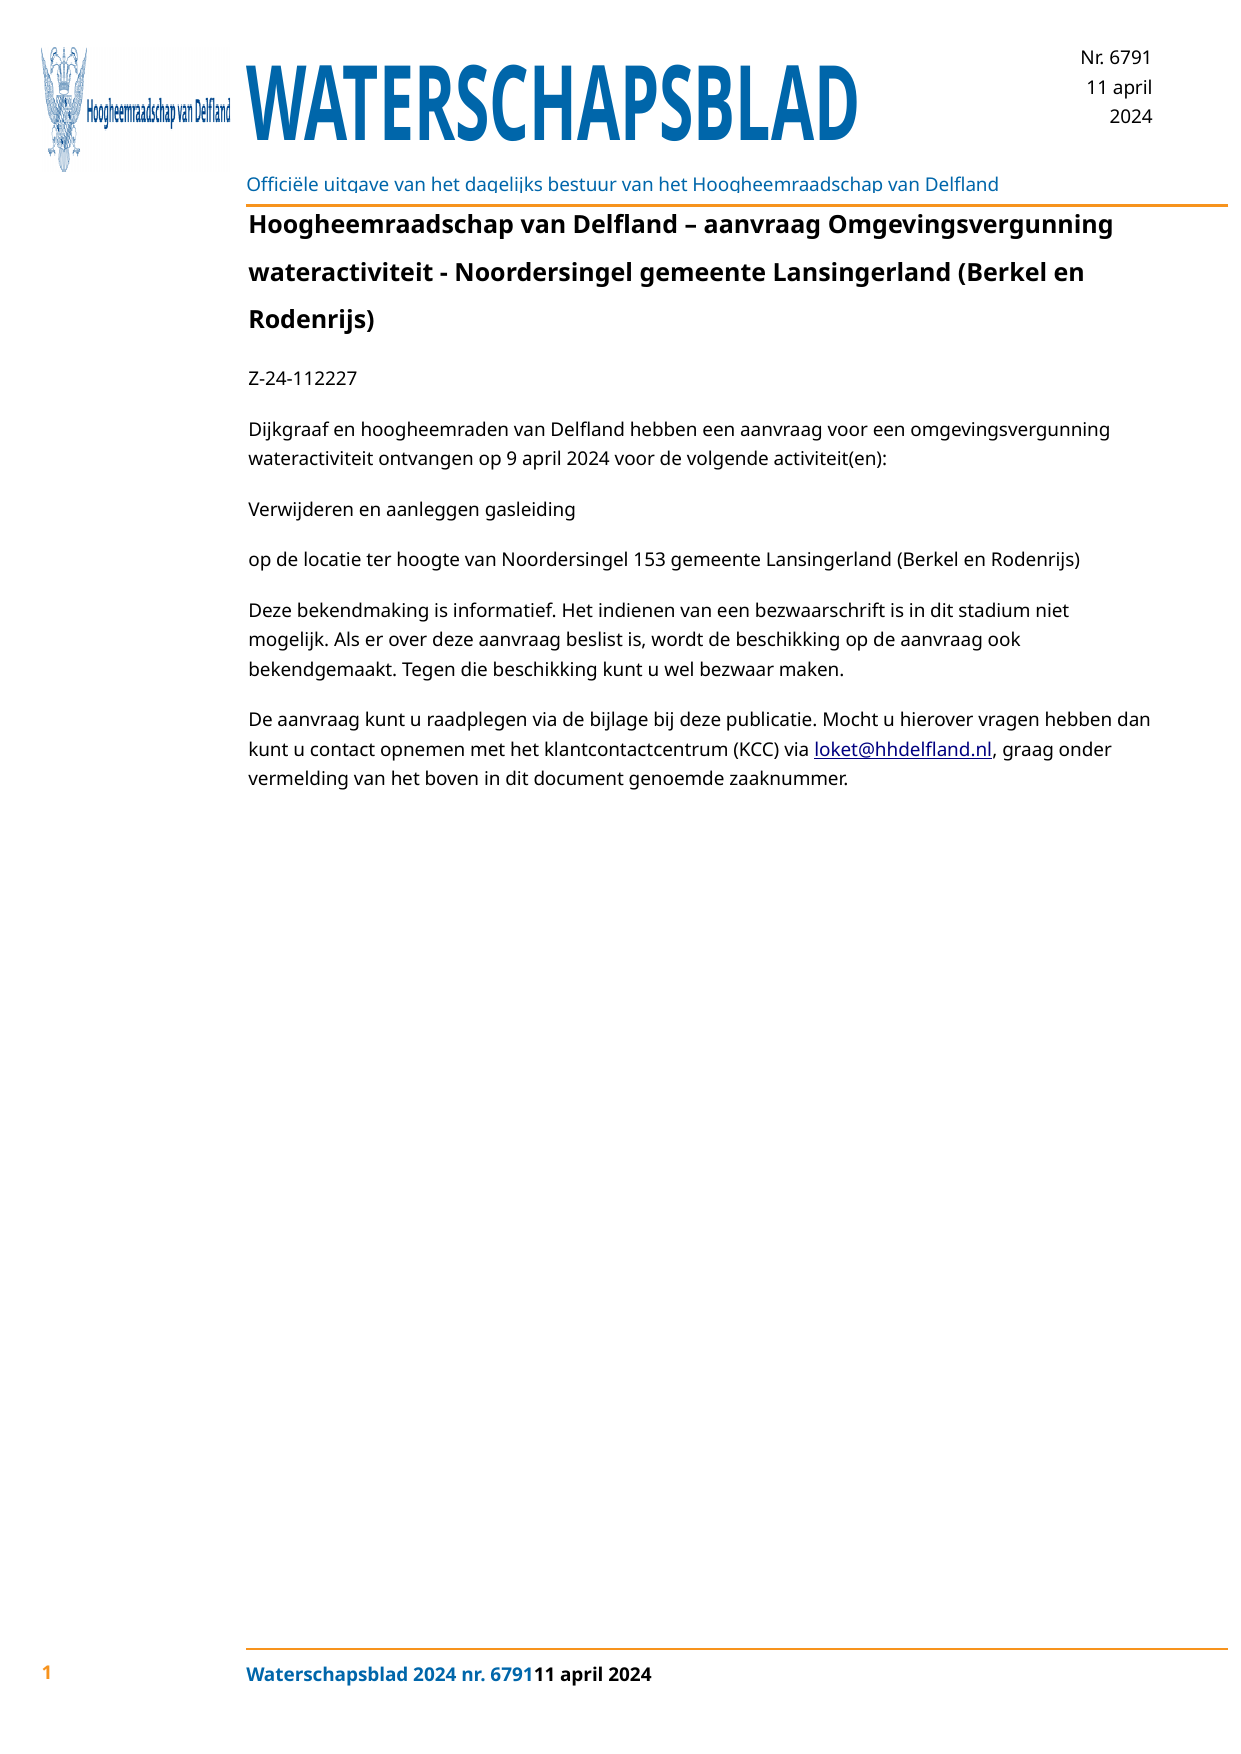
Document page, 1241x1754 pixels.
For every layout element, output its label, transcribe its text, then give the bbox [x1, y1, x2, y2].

text Hoogheemraadschap van Delfland – aanvraag Omgevingsvergunning wateractiviteit - Noordersingel gemeente Lansingerland (Berkel en Rodenrijs) [248, 207, 1152, 336]
text Dijkgraaf en hoogheemraden van Delfland hebben een aanvraag voor een omgevingsvergunning wateractiviteit ontvangen op 9 april 2024 voor de volgende activiteit(en): [248, 416, 1152, 471]
text De aanvraag kunt u raadplegen via de bijlage bij deze publicatie. Mocht u hierover vragen hebben dan kunt u contact opnemen met het klantcontactcentrum (KCC) via loket@hhdelfland.nl, graag onder vermelding van het boven in dit document genoemde zaaknummer. [248, 706, 1152, 791]
text Z-24-112227 [248, 366, 1152, 391]
picture [41, 47, 231, 172]
text Verwijderen en aanleggen gasleiding [248, 496, 1152, 522]
text op de locatie ter hoogte van Noordersingel 153 gemeente Lansingerland (Berkel en Rodenrijs) [248, 546, 1152, 572]
text Deze bekendmaking is informatief. Het indienen van een bezwaarschrift is in dit stadium niet mogelijk. Als er over deze aanvraag beslist is, wordt de beschikking op de aanvraag ook bekendgemaakt. Tegen die beschikking kunt u wel bezwaar maken. [248, 597, 1152, 682]
